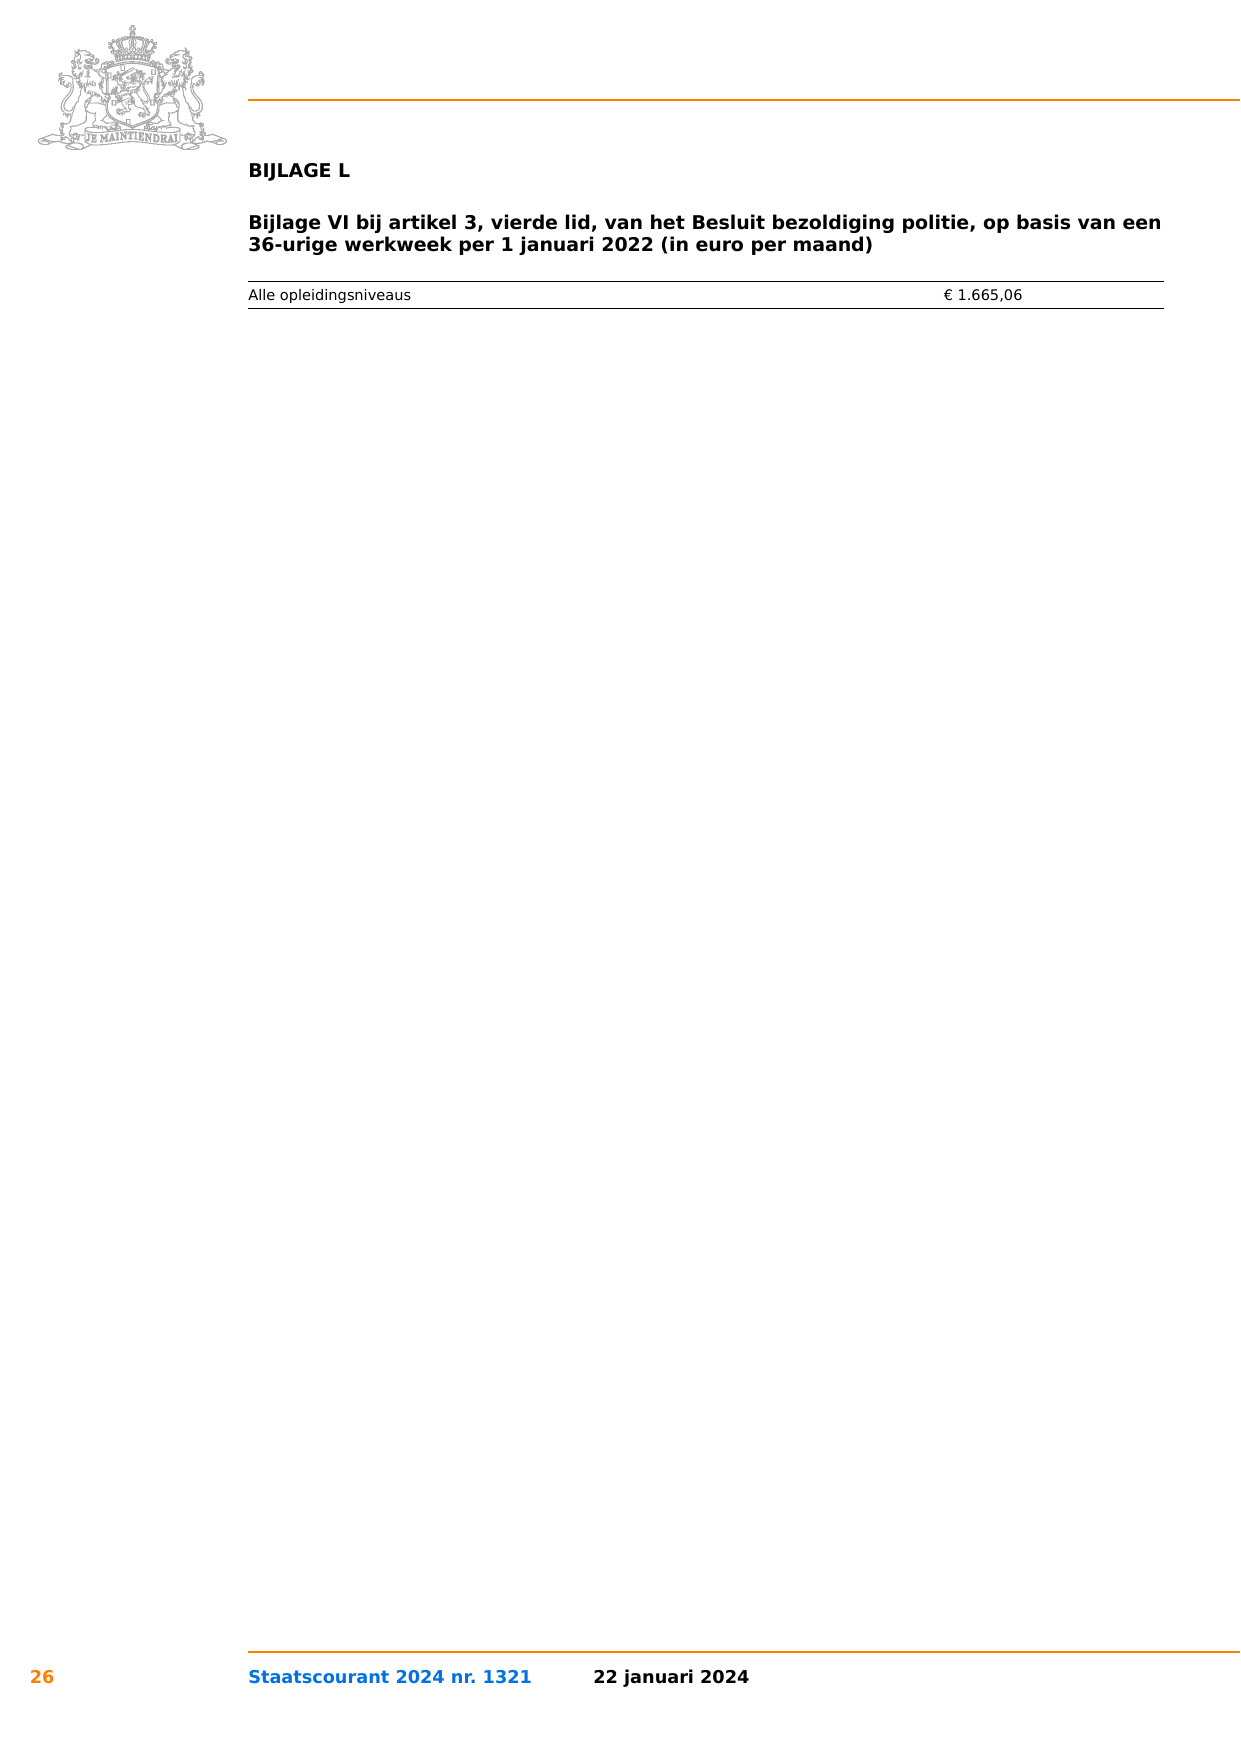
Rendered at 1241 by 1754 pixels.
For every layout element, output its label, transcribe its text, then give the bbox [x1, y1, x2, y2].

picture [38, 25, 227, 150]
subtitle BIJLAGE L [248, 160, 1163, 182]
table_header € 1.665,06 [938, 282, 1163, 308]
table_header Alle opleidingsniveaus [248, 282, 937, 308]
subtitle Bijlage VI bij artikel 3, vierde lid, van het Besluit bezoldiging politie, op basis van een 36-urige werkweek per 1 januari 2022 (in euro per maand) [248, 212, 1163, 256]
